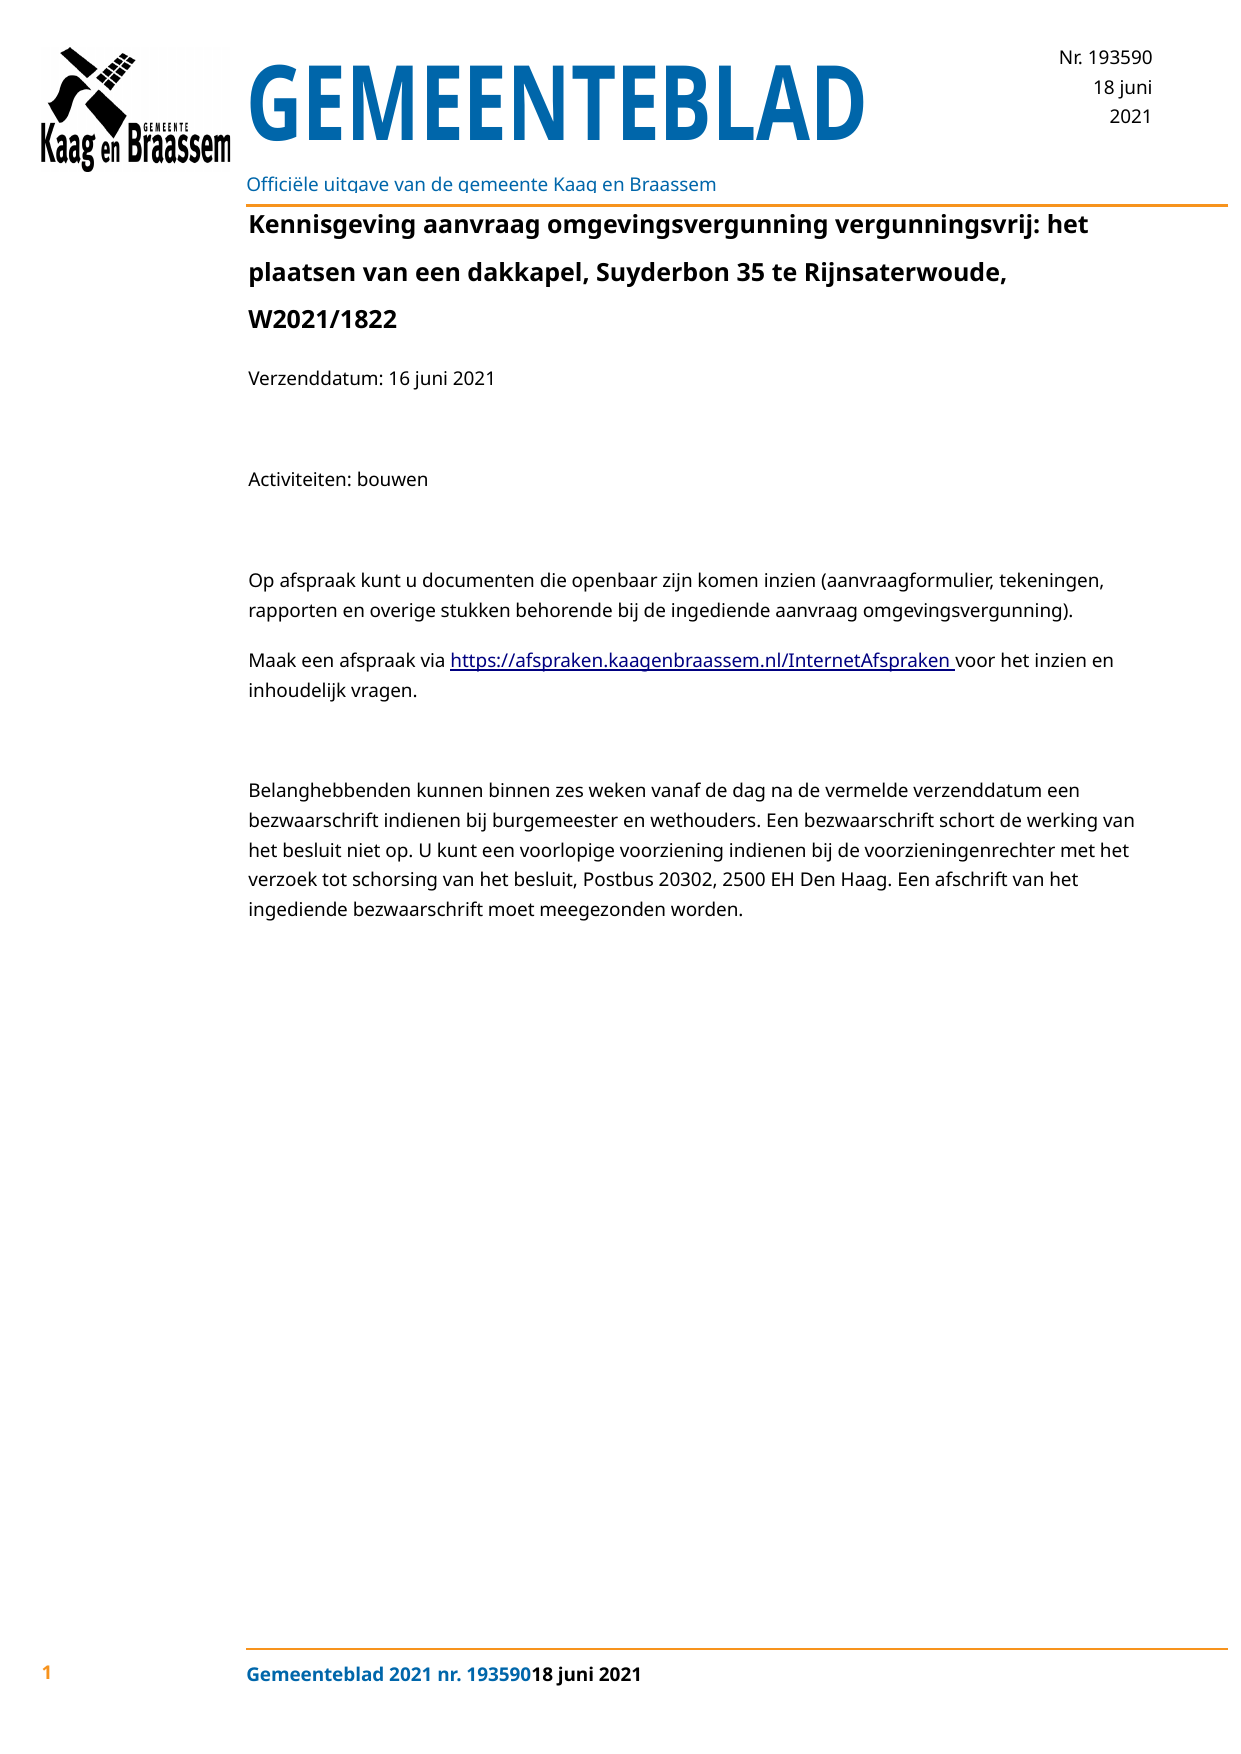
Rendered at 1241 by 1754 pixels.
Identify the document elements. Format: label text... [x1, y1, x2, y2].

picture [41, 47, 231, 172]
text Kennisgeving aanvraag omgevingsvergunning vergunningsvrij: het plaatsen van een dakkapel, Suyderbon 35 te Rijnsaterwoude, W2021/1822 [248, 207, 1152, 336]
text Activiteiten: bouwen [248, 466, 1152, 492]
text Belanghebbenden kunnen binnen zes weken vanaf de dag na de vermelde verzenddatum een bezwaarschrift indienen bij burgemeester en wethouders. Een bezwaarschrift schort de werking van het besluit niet op. U kunt een voorlopige voorziening indienen bij de voorzieningenrechter met het verzoek tot schorsing van het besluit, Postbus 20302, 2500 EH Den Haag. Een afschrift van het ingediende bezwaarschrift moet meegezonden worden. [248, 778, 1152, 922]
text Op afspraak kunt u documenten die openbaar zijn komen inzien (aanvraagformulier, tekeningen, rapporten en overige stukken behorende bij de ingediende aanvraag omgevingsvergunning). [248, 567, 1152, 622]
text Verzenddatum: 16 juni 2021 [248, 366, 1152, 391]
text Maak een afspraak via https://afspraken.kaagenbraassem.nl/InternetAfspraken voor het inzien en inhoudelijk vragen. [248, 647, 1152, 702]
